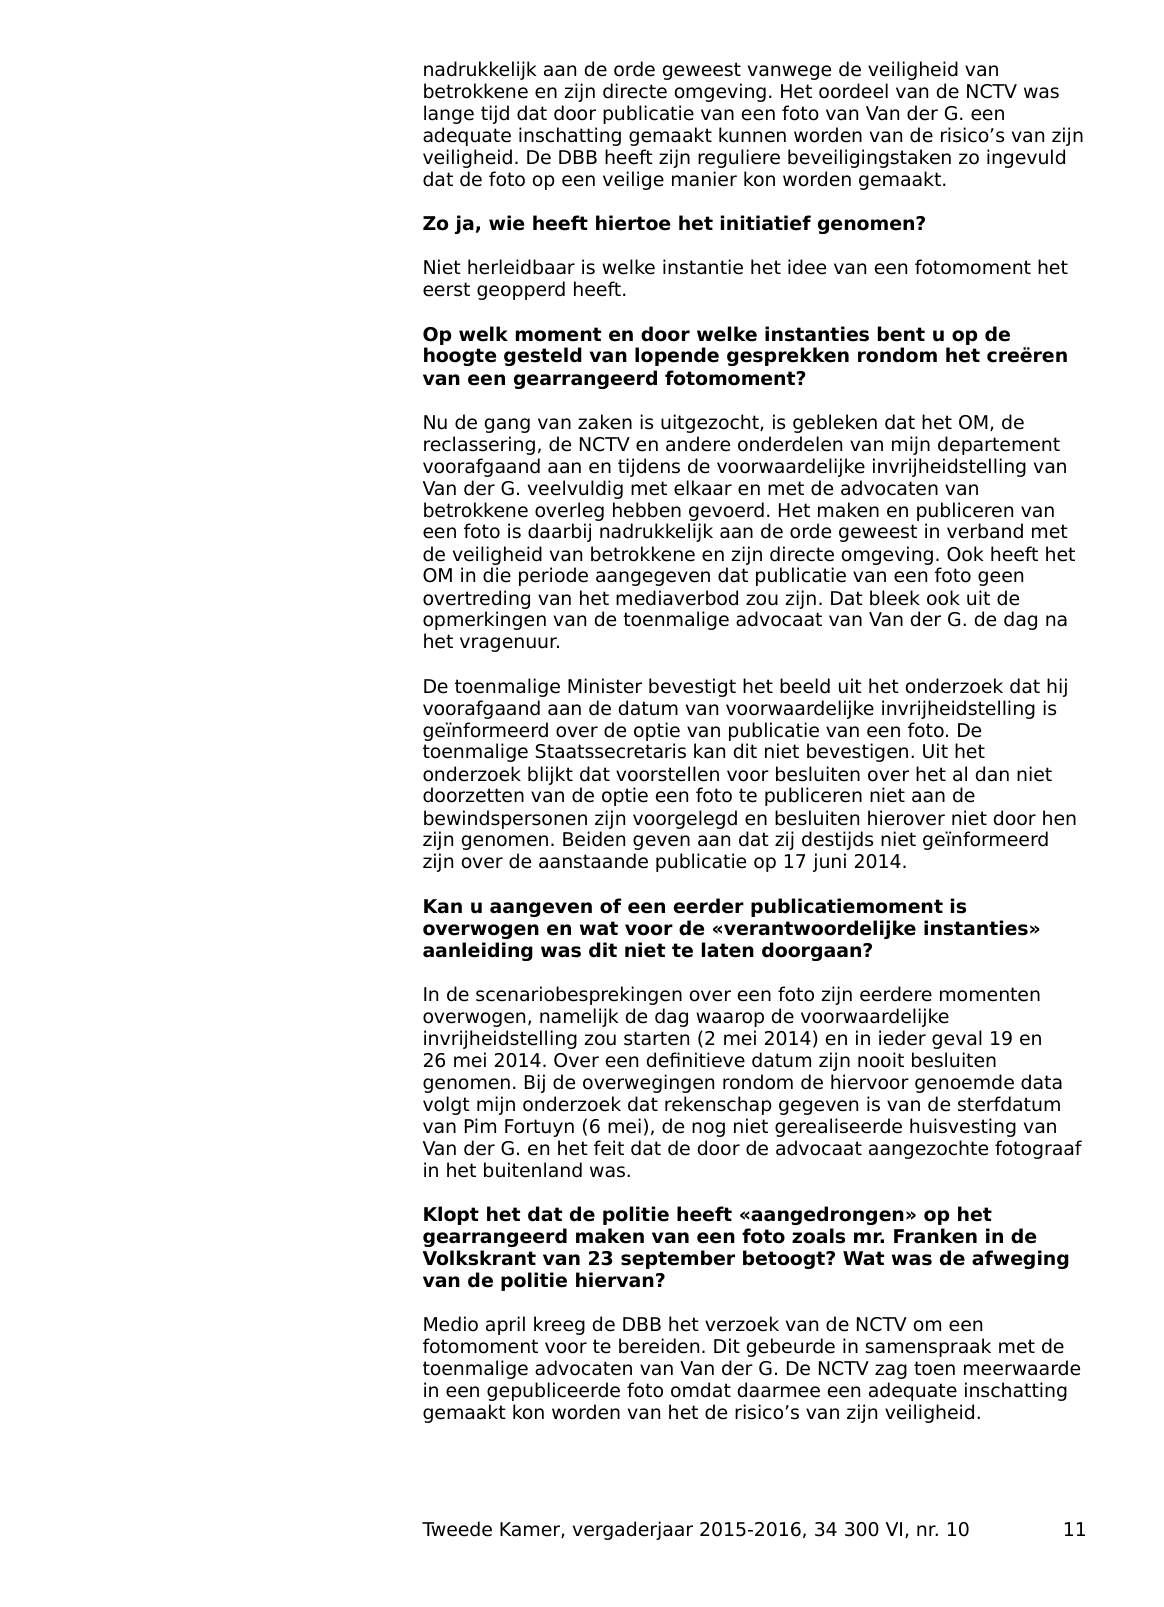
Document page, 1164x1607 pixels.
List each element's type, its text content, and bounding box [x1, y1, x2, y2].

text nadrukkelijk aan de orde geweest vanwege de veiligheid van betrokkene en zijn directe omgeving. Het oordeel van de NCTV was lange tijd dat door publicatie van een foto van Van der G. een adequate inschatting gemaakt kunnen worden van de risico’s van zijn veiligheid. De DBB heeft zijn reguliere beveiligingstaken zo ingevuld dat de foto op een veilige manier kon worden gemaakt. [422, 59, 1087, 191]
text Niet herleidbaar is welke instantie het idee van een fotomoment het eerst geopperd heeft. [422, 257, 1087, 301]
text De toenmalige Minister bevestigt het beeld uit het onderzoek dat hij voorafgaand aan de datum van voorwaardelijke invrijheidstelling is geïnformeerd over de optie van publicatie van een foto. De toenmalige Staatssecretaris kan dit niet bevestigen. Uit het onderzoek blijkt dat voorstellen voor besluiten over het al dan niet doorzetten van de optie een foto te publiceren niet aan de bewindspersonen zijn voorgelegd en besluiten hierover niet door hen zijn genomen. Beiden geven aan dat zij destijds niet geïnformeerd zijn over de aanstaande publicatie op 17 juni 2014. [422, 676, 1087, 873]
subtitle Op welk moment en door welke instanties bent u op de hoogte gesteld van lopende gesprekken rondom het creëren van een gearrangeerd fotomoment? [422, 323, 1087, 389]
subtitle Kan u aangeven of een eerder publicatiemoment is overwogen en wat voor de «verantwoordelijke instanties» aanleiding was dit niet te laten doorgaan? [422, 896, 1087, 961]
subtitle Klopt het dat de politie heeft «aangedrongen» op het gearrangeerd maken van een foto zoals mr. Franken in de Volkskrant van 23 september betoogt? Wat was de afweging van de politie hiervan? [422, 1204, 1087, 1292]
subtitle Zo ja, wie heeft hiertoe het initiatief genomen? [422, 213, 1087, 235]
text Nu de gang van zaken is uitgezocht, is gebleken dat het OM, de reclassering, de NCTV en andere onderdelen van mijn departement voorafgaand aan en tijdens de voorwaardelijke invrijheidstelling van Van der G. veelvuldig met elkaar en met de advocaten van betrokkene overleg hebben gevoerd. Het maken en publiceren van een foto is daarbij nadrukkelijk aan de orde geweest in verband met de veiligheid van betrokkene en zijn directe omgeving. Ook heeft het OM in die periode aangegeven dat publicatie van een foto geen overtreding van het mediaverbod zou zijn. Dat bleek ook uit de opmerkingen van de toenmalige advocaat van Van der G. de dag na het vragenuur. [422, 412, 1087, 653]
text Medio april kreeg de DBB het verzoek van de NCTV om een fotomoment voor te bereiden. Dit gebeurde in samenspraak met de toenmalige advocaten van Van der G. De NCTV zag toen meerwaarde in een gepubliceerde foto omdat daarmee een adequate inschatting gemaakt kon worden van het de risico’s van zijn veiligheid. [422, 1314, 1087, 1424]
text In de scenariobesprekingen over een foto zijn eerdere momenten overwogen, namelijk de dag waarop de voorwaardelijke invrijheidstelling zou starten (2 mei 2014) en in ieder geval 19 en 26 mei 2014. Over een definitieve datum zijn nooit besluiten genomen. Bij de overwegingen rondom de hiervoor genoemde data volgt mijn onderzoek dat rekenschap gegeven is van de sterfdatum van Pim Fortuyn (6 mei), de nog niet gerealiseerde huisvesting van Van der G. en het feit dat de door de advocaat aangezochte fotograaf in het buitenland was. [422, 984, 1087, 1181]
